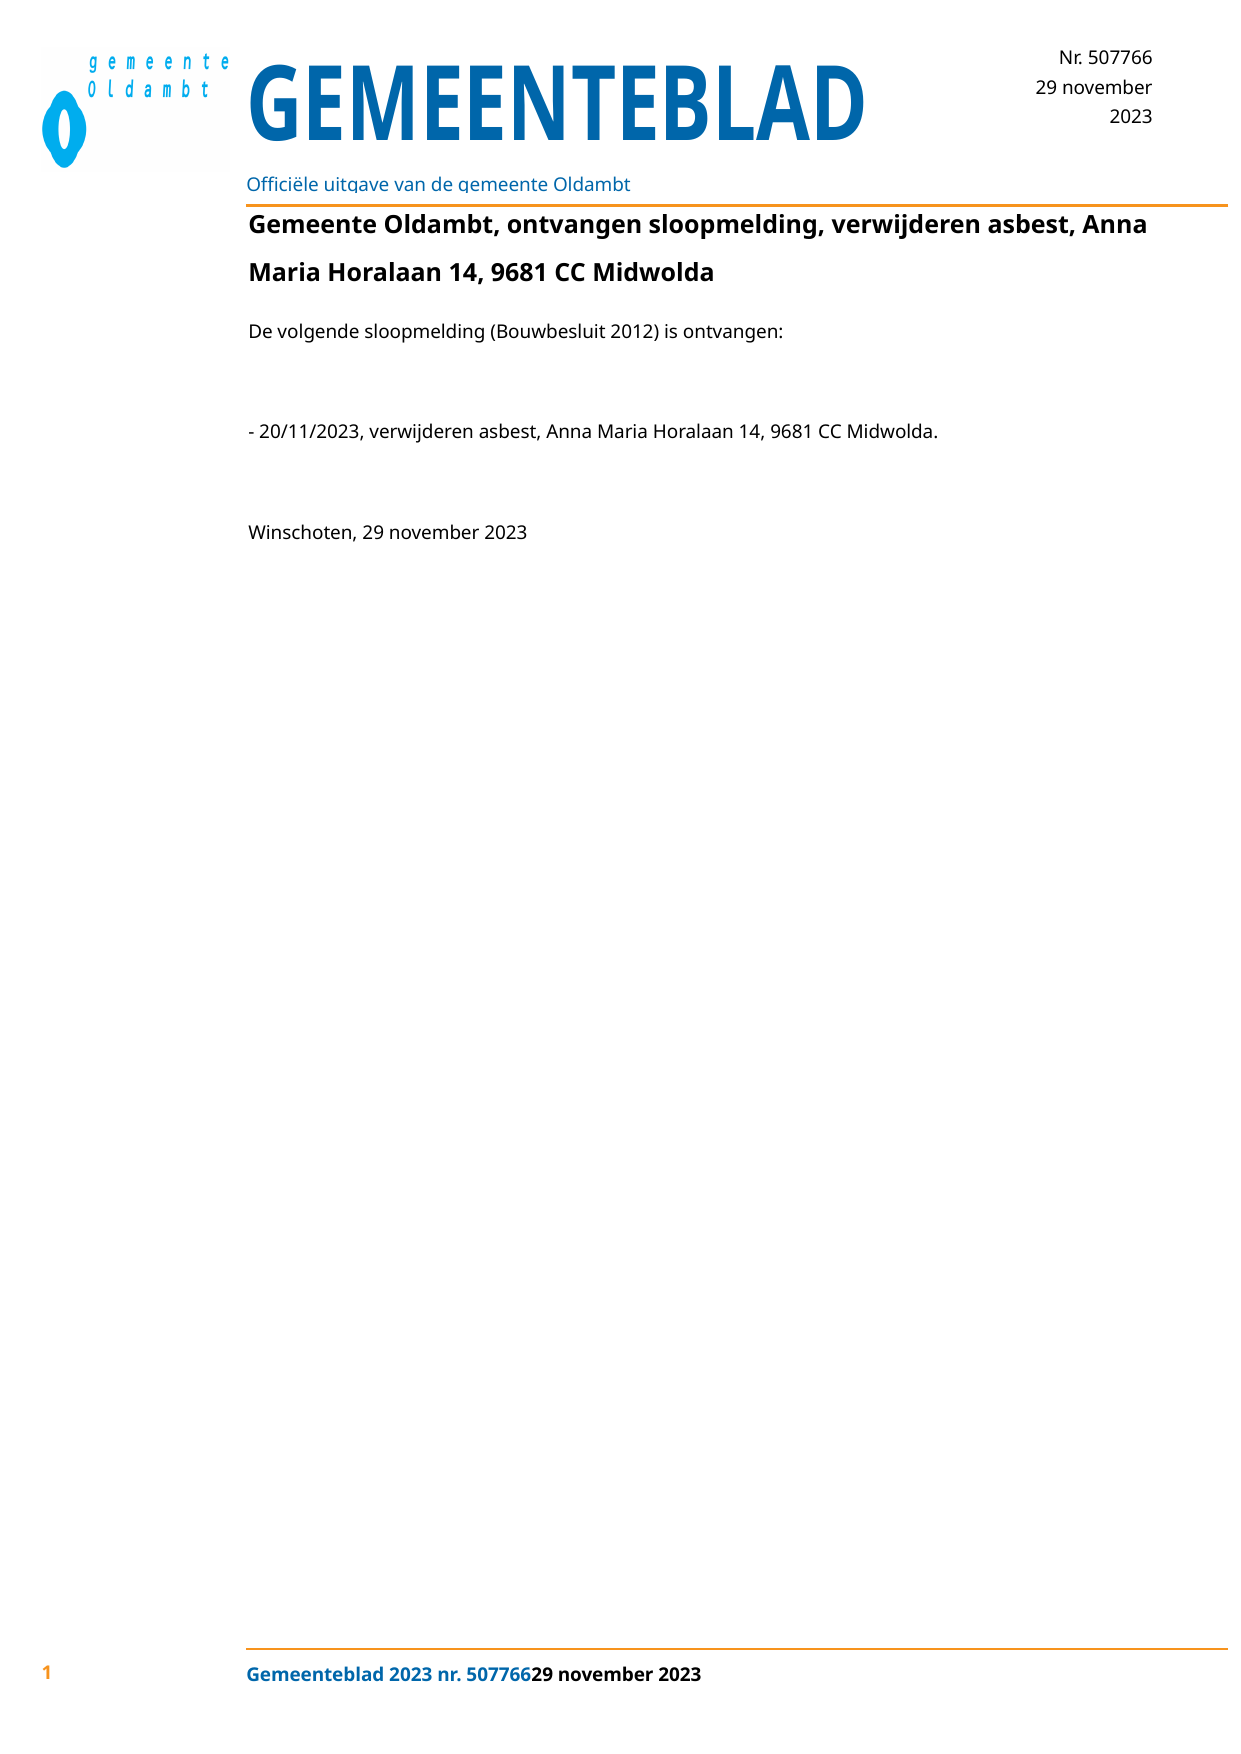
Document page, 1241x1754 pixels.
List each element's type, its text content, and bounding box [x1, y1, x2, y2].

picture [41, 47, 231, 172]
text Winschoten, 29 november 2023 [248, 519, 1152, 545]
text - 20/11/2023, verwijderen asbest, Anna Maria Horalaan 14, 9681 CC Midwolda. [248, 419, 1152, 444]
text De volgende sloopmelding (Bouwbesluit 2012) is ontvangen: [248, 318, 1152, 344]
text Gemeente Oldambt, ontvangen sloopmelding, verwijderen asbest, Anna Maria Horalaan 14, 9681 CC Midwolda [248, 207, 1152, 288]
